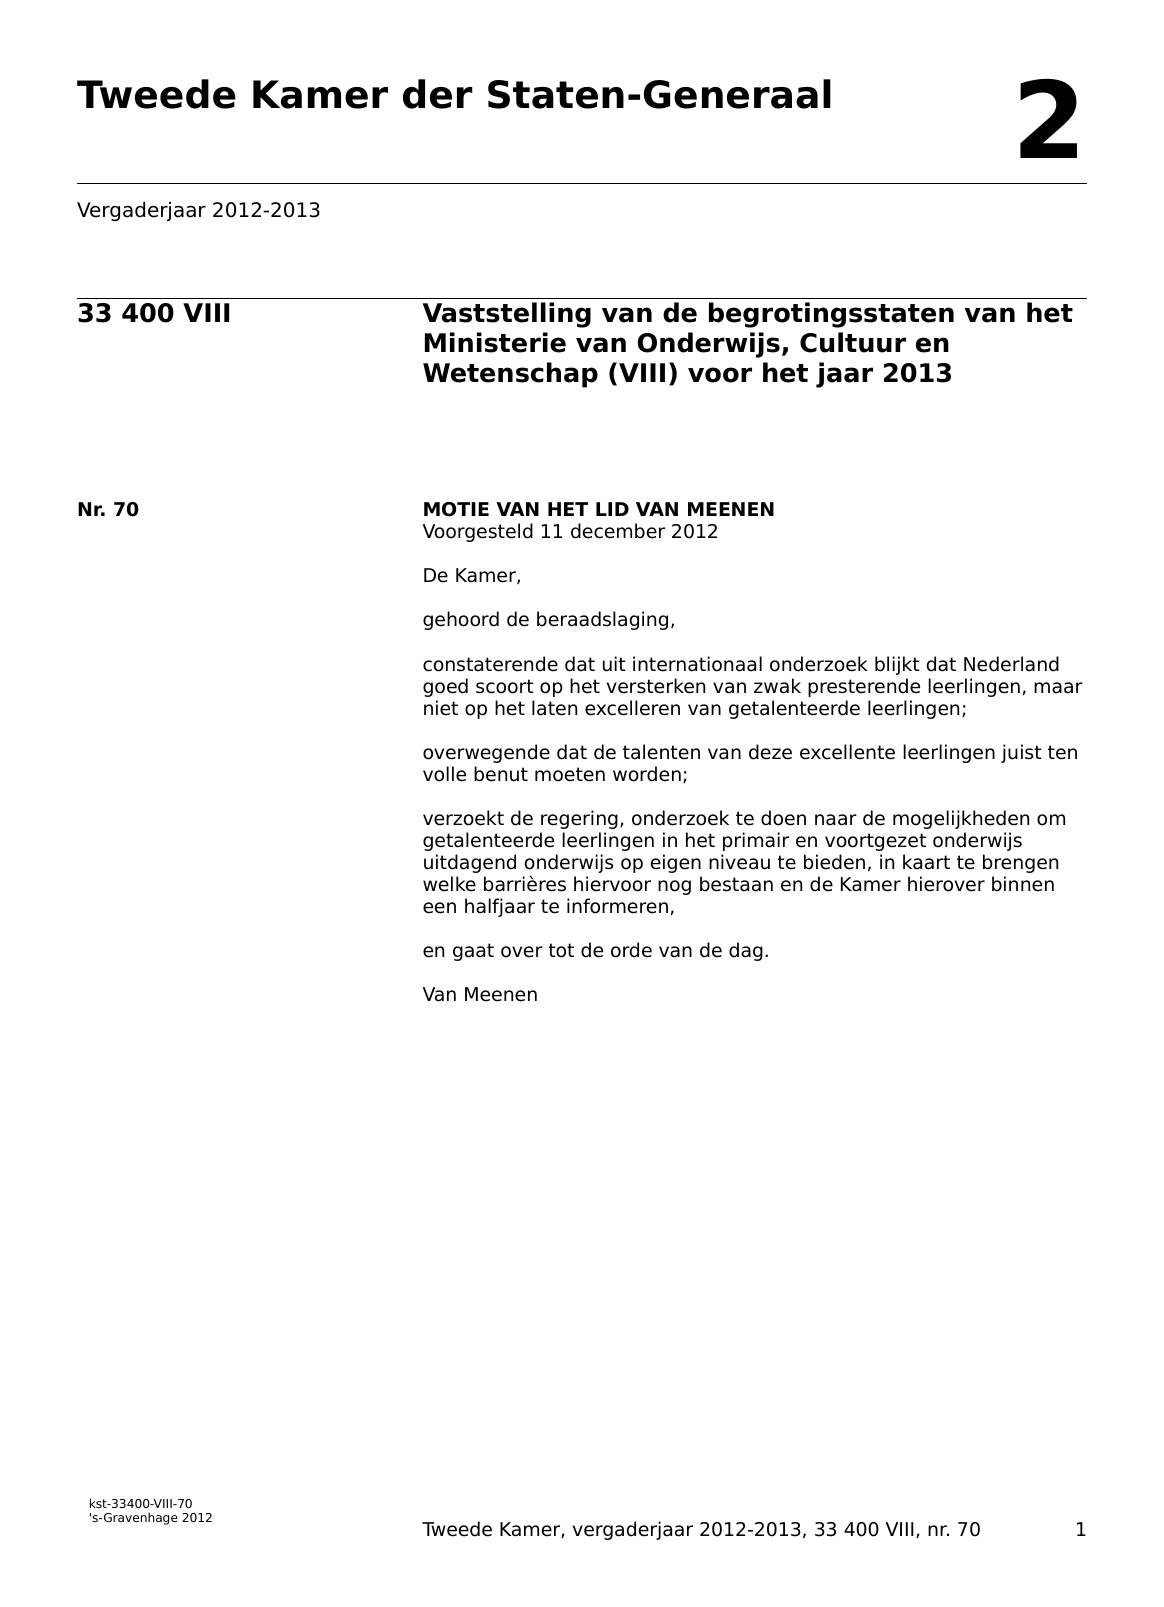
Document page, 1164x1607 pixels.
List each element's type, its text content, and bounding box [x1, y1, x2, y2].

text overwegende dat de talenten van deze excellente leerlingen juist ten volle benut moeten worden; [422, 742, 1087, 786]
text Voorgesteld 11 december 2012 [422, 521, 1087, 543]
text Van Meenen [422, 984, 1087, 1006]
table_cell Vergaderjaar 2012-2013 [77, 184, 1087, 298]
text De Kamer, [422, 565, 1087, 587]
text kst-33400-VIII-70 [88, 1497, 323, 1511]
text gehoord de beraadslaging, [422, 609, 1087, 631]
subtitle Nr. 70 MOTIE VAN HET LID VAN MEENEN [77, 499, 1087, 521]
subtitle 33 400 VIII Vaststelling van de begrotingsstaten van het Ministerie van Onderwijs, Cultuur en Wetenschap (VIII) voor het jaar 2013 [77, 299, 1087, 388]
text verzoekt de regering, onderzoek te doen naar de mogelijkheden om getalenteerde leerlingen in het primair en voortgezet onderwijs uitdagend onderwijs op eigen niveau te bieden, in kaart te brengen welke barrières hiervoor nog bestaan en de Kamer hierover binnen een halfjaar te informeren, [422, 808, 1087, 918]
table_header Tweede Kamer der Staten-Generaal [77, 59, 886, 183]
table_header 2 [886, 59, 1087, 183]
text en gaat over tot de orde van de dag. [422, 940, 1087, 962]
text constaterende dat uit internationaal onderzoek blijkt dat Nederland goed scoort op het versterken van zwak presterende leerlingen, maar niet op het laten excelleren van getalenteerde leerlingen; [422, 653, 1087, 719]
text 's-Gravenhage 2012 [88, 1511, 323, 1525]
